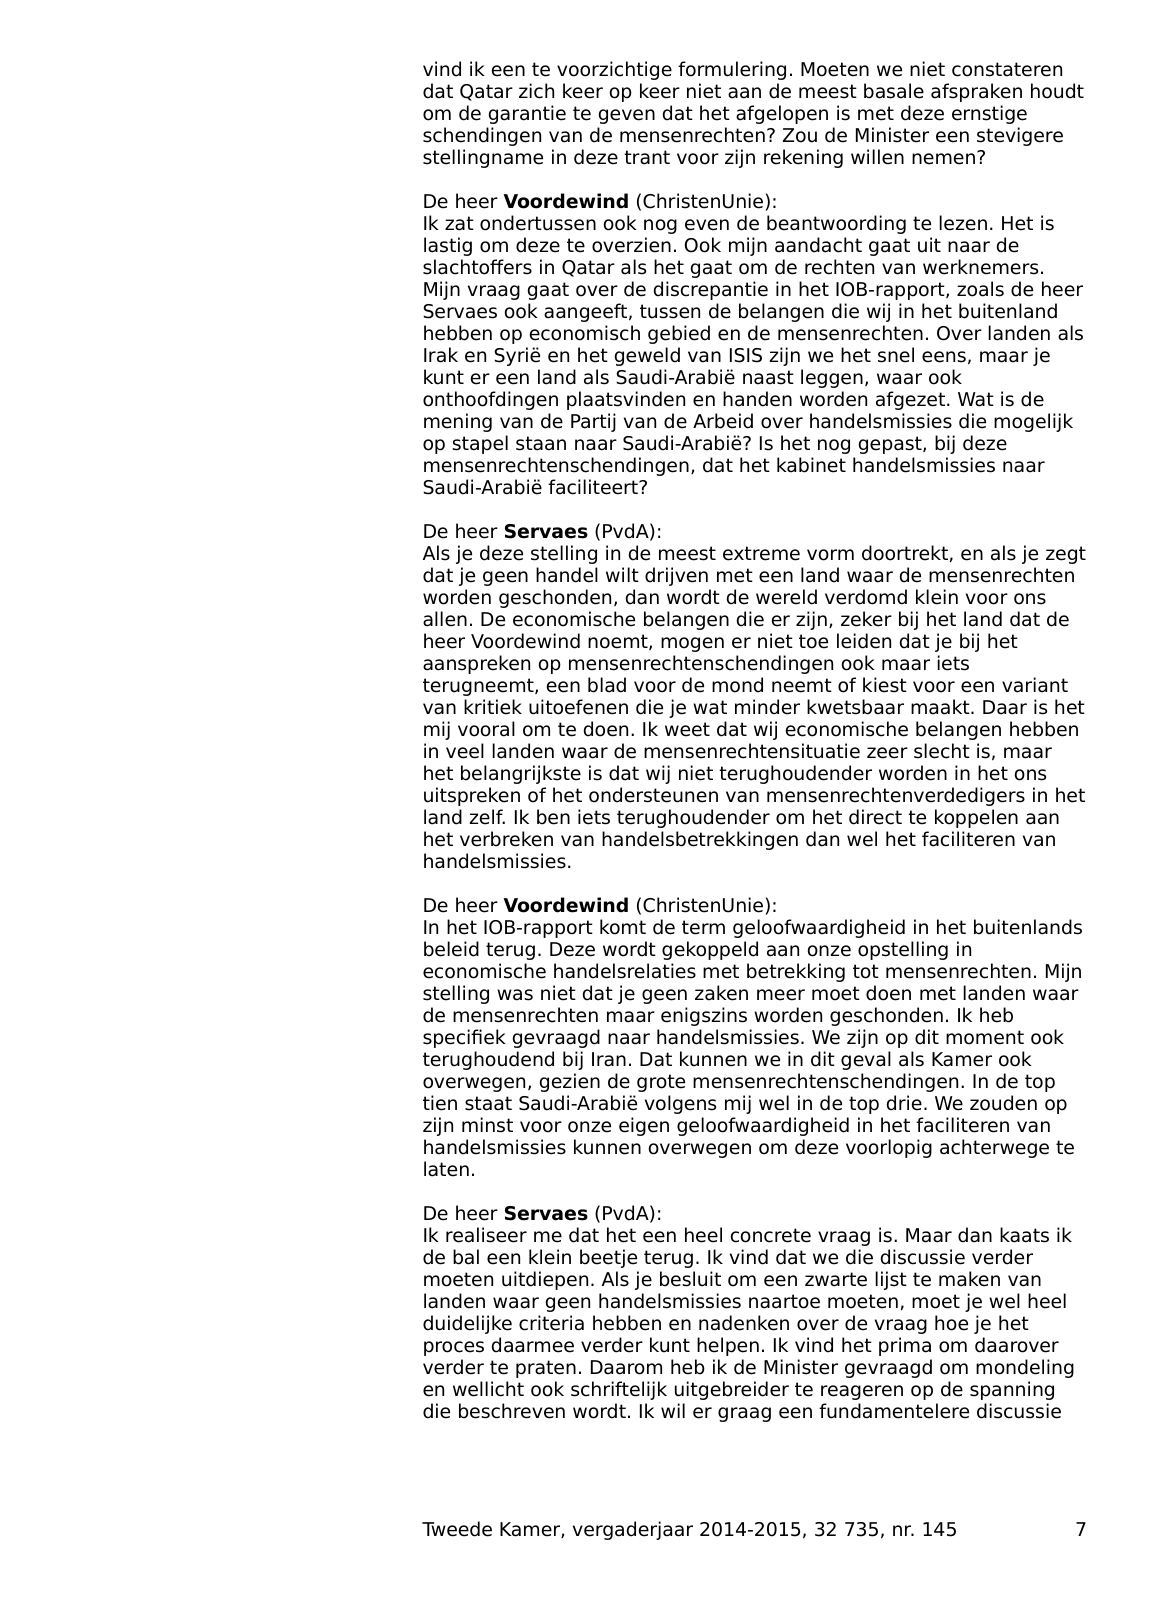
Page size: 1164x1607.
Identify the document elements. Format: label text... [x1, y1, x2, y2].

text vind ik een te voorzichtige formulering. Moeten we niet constateren dat Qatar zich keer op keer niet aan de meest basale afspraken houdt om de garantie te geven dat het afgelopen is met deze ernstige schendingen van de mensenrechten? Zou de Minister een stevigere stellingname in deze trant voor zijn rekening willen nemen? [422, 59, 1087, 169]
text De heer Voordewind (ChristenUnie): [422, 895, 1087, 917]
text Ik realiseer me dat het een heel concrete vraag is. Maar dan kaats ik de bal een klein beetje terug. Ik vind dat we die discussie verder moeten uitdiepen. Als je besluit om een zwarte lijst te maken van landen waar geen handelsmissies naartoe moeten, moet je wel heel duidelijke criteria hebben en nadenken over de vraag hoe je het proces daarmee verder kunt helpen. Ik vind het prima om daarover verder te praten. Daarom heb ik de Minister gevraagd om mondeling en wellicht ook schriftelijk uitgebreider te reageren op de spanning die beschreven wordt. Ik wil er graag een fundamentelere discussie [422, 1225, 1087, 1423]
text De heer Voordewind (ChristenUnie): [422, 191, 1087, 213]
text Ik zat ondertussen ook nog even de beantwoording te lezen. Het is lastig om deze te overzien. Ook mijn aandacht gaat uit naar de slachtoffers in Qatar als het gaat om de rechten van werknemers. Mijn vraag gaat over de discrepantie in het IOB-rapport, zoals de heer Servaes ook aangeeft, tussen de belangen die wij in het buitenland hebben op economisch gebied en de mensenrechten. Over landen als Irak en Syrië en het geweld van ISIS zijn we het snel eens, maar je kunt er een land als Saudi-Arabië naast leggen, waar ook onthoofdingen plaatsvinden en handen worden afgezet. Wat is de mening van de Partij van de Arbeid over handelsmissies die mogelijk op stapel staan naar Saudi-Arabië? Is het nog gepast, bij deze mensenrechtenschendingen, dat het kabinet handelsmissies naar Saudi-Arabië faciliteert? [422, 213, 1087, 499]
text In het IOB-rapport komt de term geloofwaardigheid in het buitenlands beleid terug. Deze wordt gekoppeld aan onze opstelling in economische handelsrelaties met betrekking tot mensenrechten. Mijn stelling was niet dat je geen zaken meer moet doen met landen waar de mensenrechten maar enigszins worden geschonden. Ik heb specifiek gevraagd naar handelsmissies. We zijn op dit moment ook terughoudend bij Iran. Dat kunnen we in dit geval als Kamer ook overwegen, gezien de grote mensenrechtenschendingen. In de top tien staat Saudi-Arabië volgens mij wel in de top drie. We zouden op zijn minst voor onze eigen geloofwaardigheid in het faciliteren van handelsmissies kunnen overwegen om deze voorlopig achterwege te laten. [422, 917, 1087, 1181]
text De heer Servaes (PvdA): [422, 521, 1087, 543]
text De heer Servaes (PvdA): [422, 1203, 1087, 1225]
text Als je deze stelling in de meest extreme vorm doortrekt, en als je zegt dat je geen handel wilt drijven met een land waar de mensenrechten worden geschonden, dan wordt de wereld verdomd klein voor ons allen. De economische belangen die er zijn, zeker bij het land dat de heer Voordewind noemt, mogen er niet toe leiden dat je bij het aanspreken op mensenrechtenschendingen ook maar iets terugneemt, een blad voor de mond neemt of kiest voor een variant van kritiek uitoefenen die je wat minder kwetsbaar maakt. Daar is het mij vooral om te doen. Ik weet dat wij economische belangen hebben in veel landen waar de mensenrechtensituatie zeer slecht is, maar het belangrijkste is dat wij niet terughoudender worden in het ons uitspreken of het ondersteunen van mensenrechtenverdedigers in het land zelf. Ik ben iets terughoudender om het direct te koppelen aan het verbreken van handelsbetrekkingen dan wel het faciliteren van handelsmissies. [422, 543, 1087, 873]
